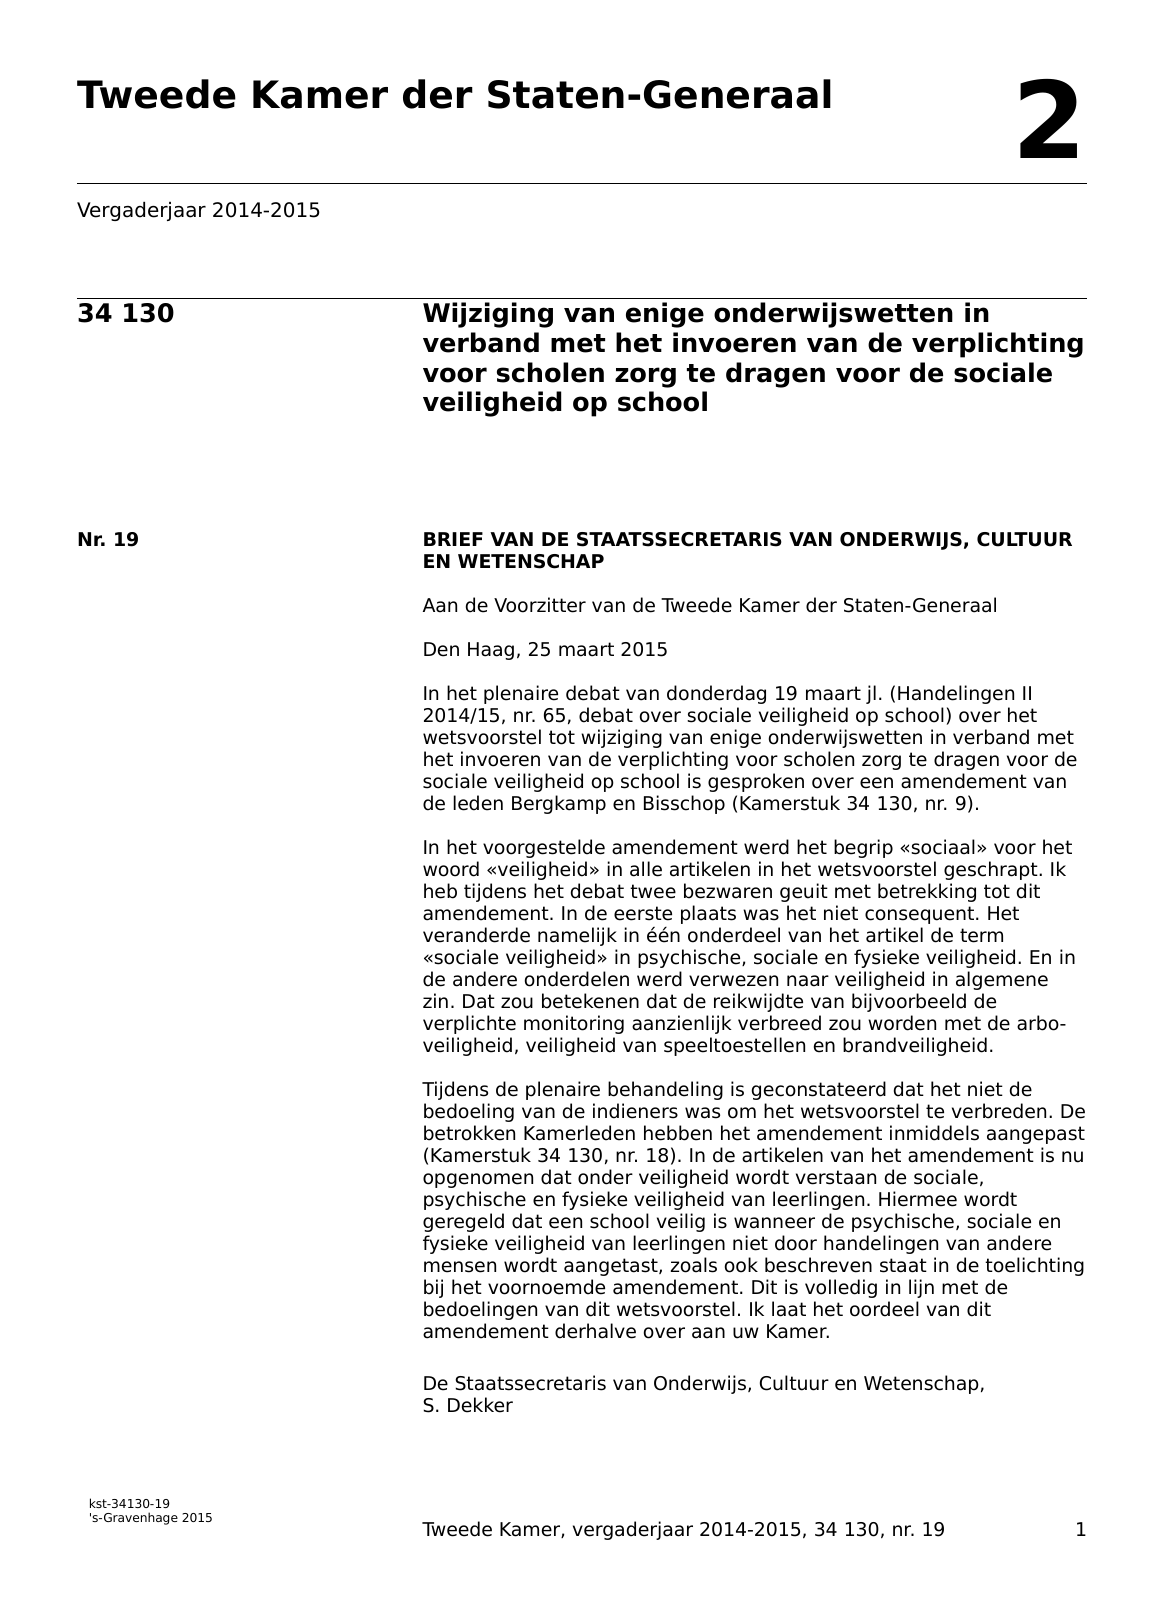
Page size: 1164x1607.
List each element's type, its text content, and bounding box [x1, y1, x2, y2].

text In het plenaire debat van donderdag 19 maart jl. (Handelingen II 2014/15, nr. 65, debat over sociale veiligheid op school) over het wetsvoorstel tot wijziging van enige onderwijswetten in verband met het invoeren van de verplichting voor scholen zorg te dragen voor de sociale veiligheid op school is gesproken over een amendement van de leden Bergkamp en Bisschop (Kamerstuk 34 130, nr. 9). [422, 683, 1087, 815]
text In het voorgestelde amendement werd het begrip «sociaal» voor het woord «veiligheid» in alle artikelen in het wetsvoorstel geschrapt. Ik heb tijdens het debat twee bezwaren geuit met betrekking tot dit amendement. In de eerste plaats was het niet consequent. Het veranderde namelijk in één onderdeel van het artikel de term «sociale veiligheid» in psychische, sociale en fysieke veiligheid. En in de andere onderdelen werd verwezen naar veiligheid in algemene zin. Dat zou betekenen dat de reikwijdte van bijvoorbeeld de verplichte monitoring aanzienlijk verbreed zou worden met de arbo-veiligheid, veiligheid van speeltoestellen en brandveiligheid. [422, 837, 1087, 1057]
text De Staatssecretaris van Onderwijs, Cultuur en Wetenschap, S. Dekker [422, 1373, 1087, 1417]
text Tijdens de plenaire behandeling is geconstateerd dat het niet de bedoeling van de indieners was om het wetsvoorstel te verbreden. De betrokken Kamerleden hebben het amendement inmiddels aangepast (Kamerstuk 34 130, nr. 18). In de artikelen van het amendement is nu opgenomen dat onder veiligheid wordt verstaan de sociale, psychische en fysieke veiligheid van leerlingen. Hiermee wordt geregeld dat een school veilig is wanneer de psychische, sociale en fysieke veiligheid van leerlingen niet door handelingen van andere mensen wordt aangetast, zoals ook beschreven staat in de toelichting bij het voornoemde amendement. Dit is volledig in lijn met de bedoelingen van dit wetsvoorstel. Ik laat het oordeel van dit amendement derhalve over aan uw Kamer. [422, 1079, 1087, 1343]
text kst-34130-19 [88, 1497, 323, 1511]
text Aan de Voorzitter van de Tweede Kamer der Staten-Generaal [422, 595, 1087, 617]
text Den Haag, 25 maart 2015 [422, 639, 1087, 661]
text 's-Gravenhage 2015 [88, 1511, 323, 1525]
table_header 2 [886, 59, 1087, 183]
subtitle Nr. 19 BRIEF VAN DE STAATSSECRETARIS VAN ONDERWIJS, CULTUUR EN WETENSCHAP [77, 529, 1087, 573]
subtitle 34 130 Wijziging van enige onderwijswetten in verband met het invoeren van de verplichting voor scholen zorg te dragen voor de sociale veiligheid op school [77, 299, 1087, 418]
table_header Tweede Kamer der Staten-Generaal [77, 59, 886, 183]
table_cell Vergaderjaar 2014-2015 [77, 184, 1087, 298]
